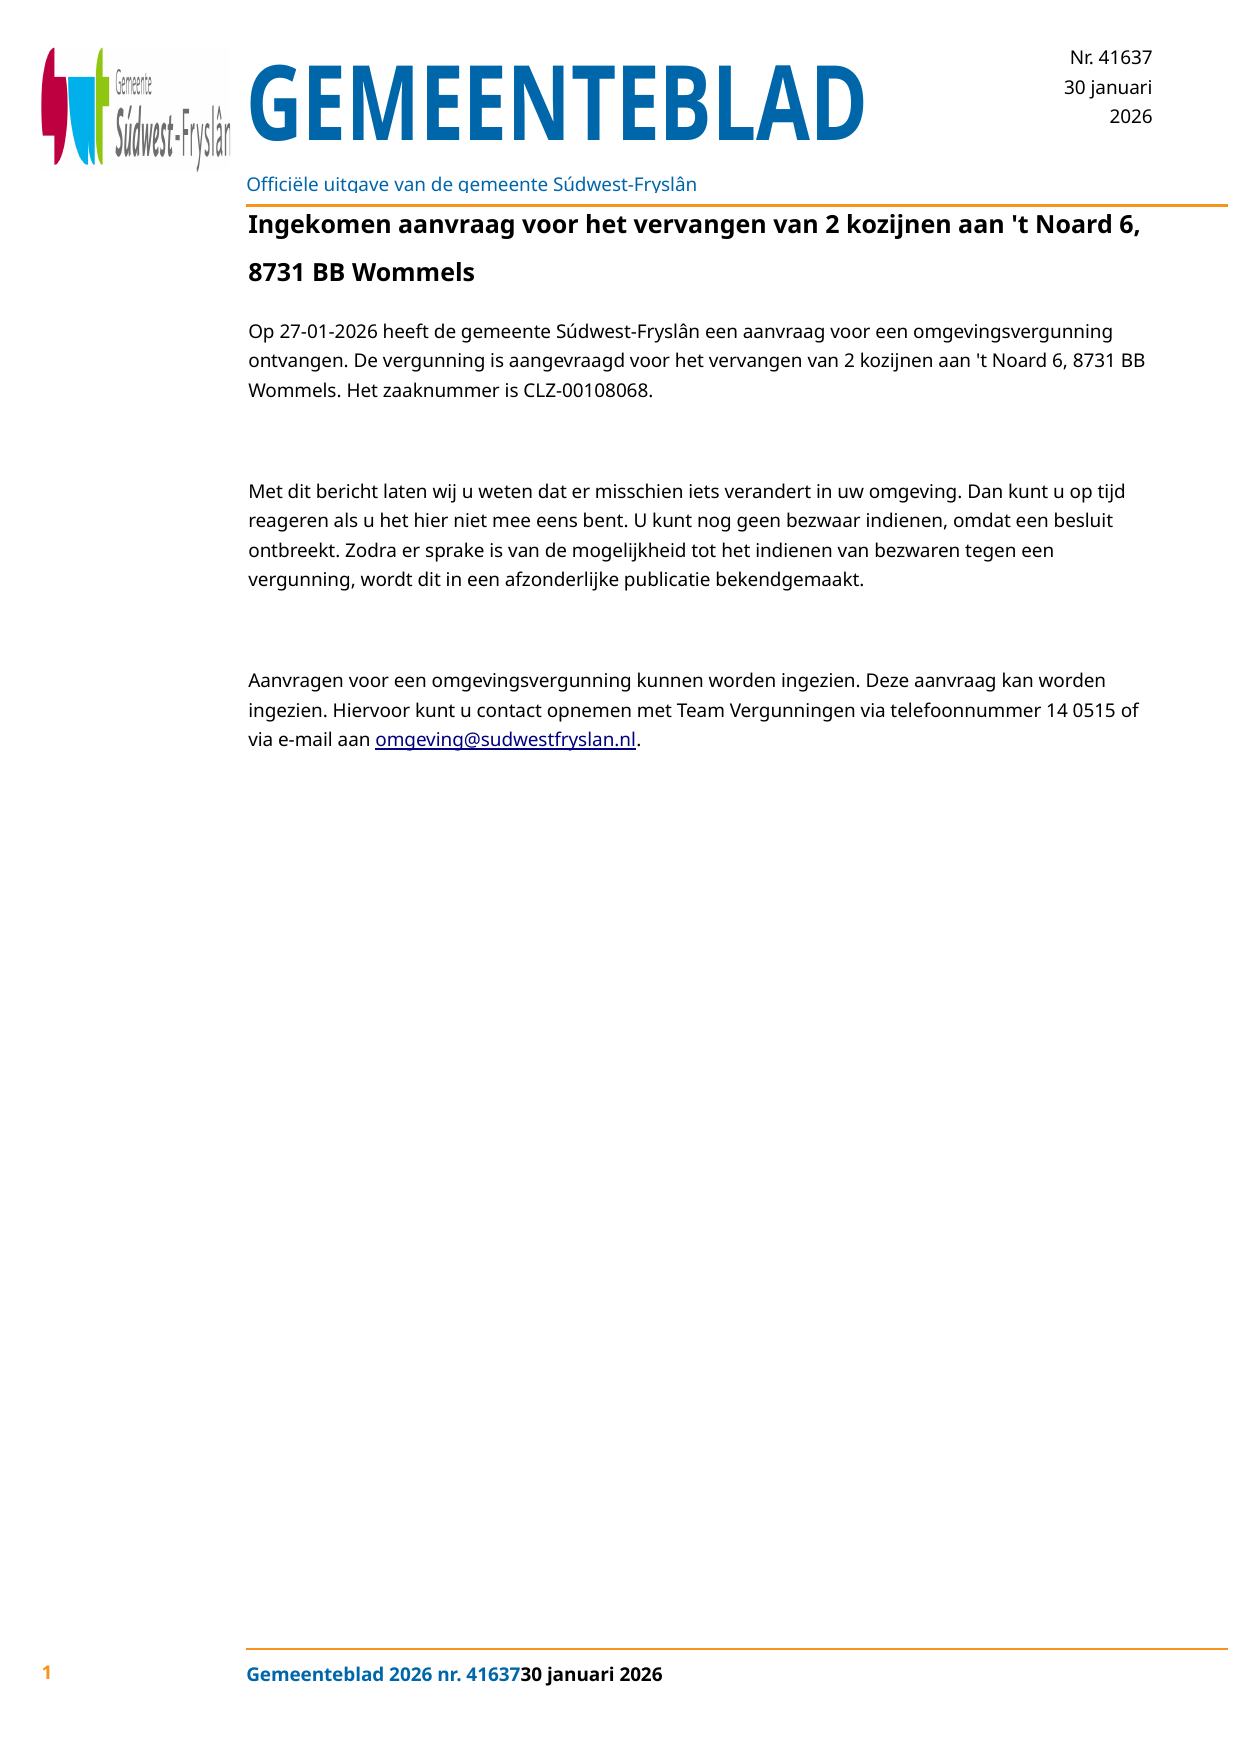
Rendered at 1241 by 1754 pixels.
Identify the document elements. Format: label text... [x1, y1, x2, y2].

text Met dit bericht laten wij u weten dat er misschien iets verandert in uw omgeving. Dan kunt u op tijd reageren als u het hier niet mee eens bent. U kunt nog geen bezwaar indienen, omdat een besluit ontbreekt. Zodra er sprake is van de mogelijkheid tot het indienen van bezwaren tegen een vergunning, wordt dit in een afzonderlijke publicatie bekendgemaakt. [248, 478, 1152, 592]
text Ingekomen aanvraag voor het vervangen van 2 kozijnen aan 't Noard 6, 8731 BB Wommels [248, 207, 1152, 288]
picture [41, 47, 231, 172]
text Aanvragen voor een omgevingsvergunning kunnen worden ingezien. Deze aanvraag kan worden ingezien. Hiervoor kunt u contact opnemen met Team Vergunningen via telefoonnummer 14 0515 of via e-mail aan omgeving@sudwestfryslan.nl. [248, 667, 1152, 752]
text Op 27-01-2026 heeft de gemeente Súdwest-Fryslân een aanvraag voor een omgevingsvergunning ontvangen. De vergunning is aangevraagd voor het vervangen van 2 kozijnen aan 't Noard 6, 8731 BB Wommels. Het zaaknummer is CLZ-00108068. [248, 318, 1152, 403]
